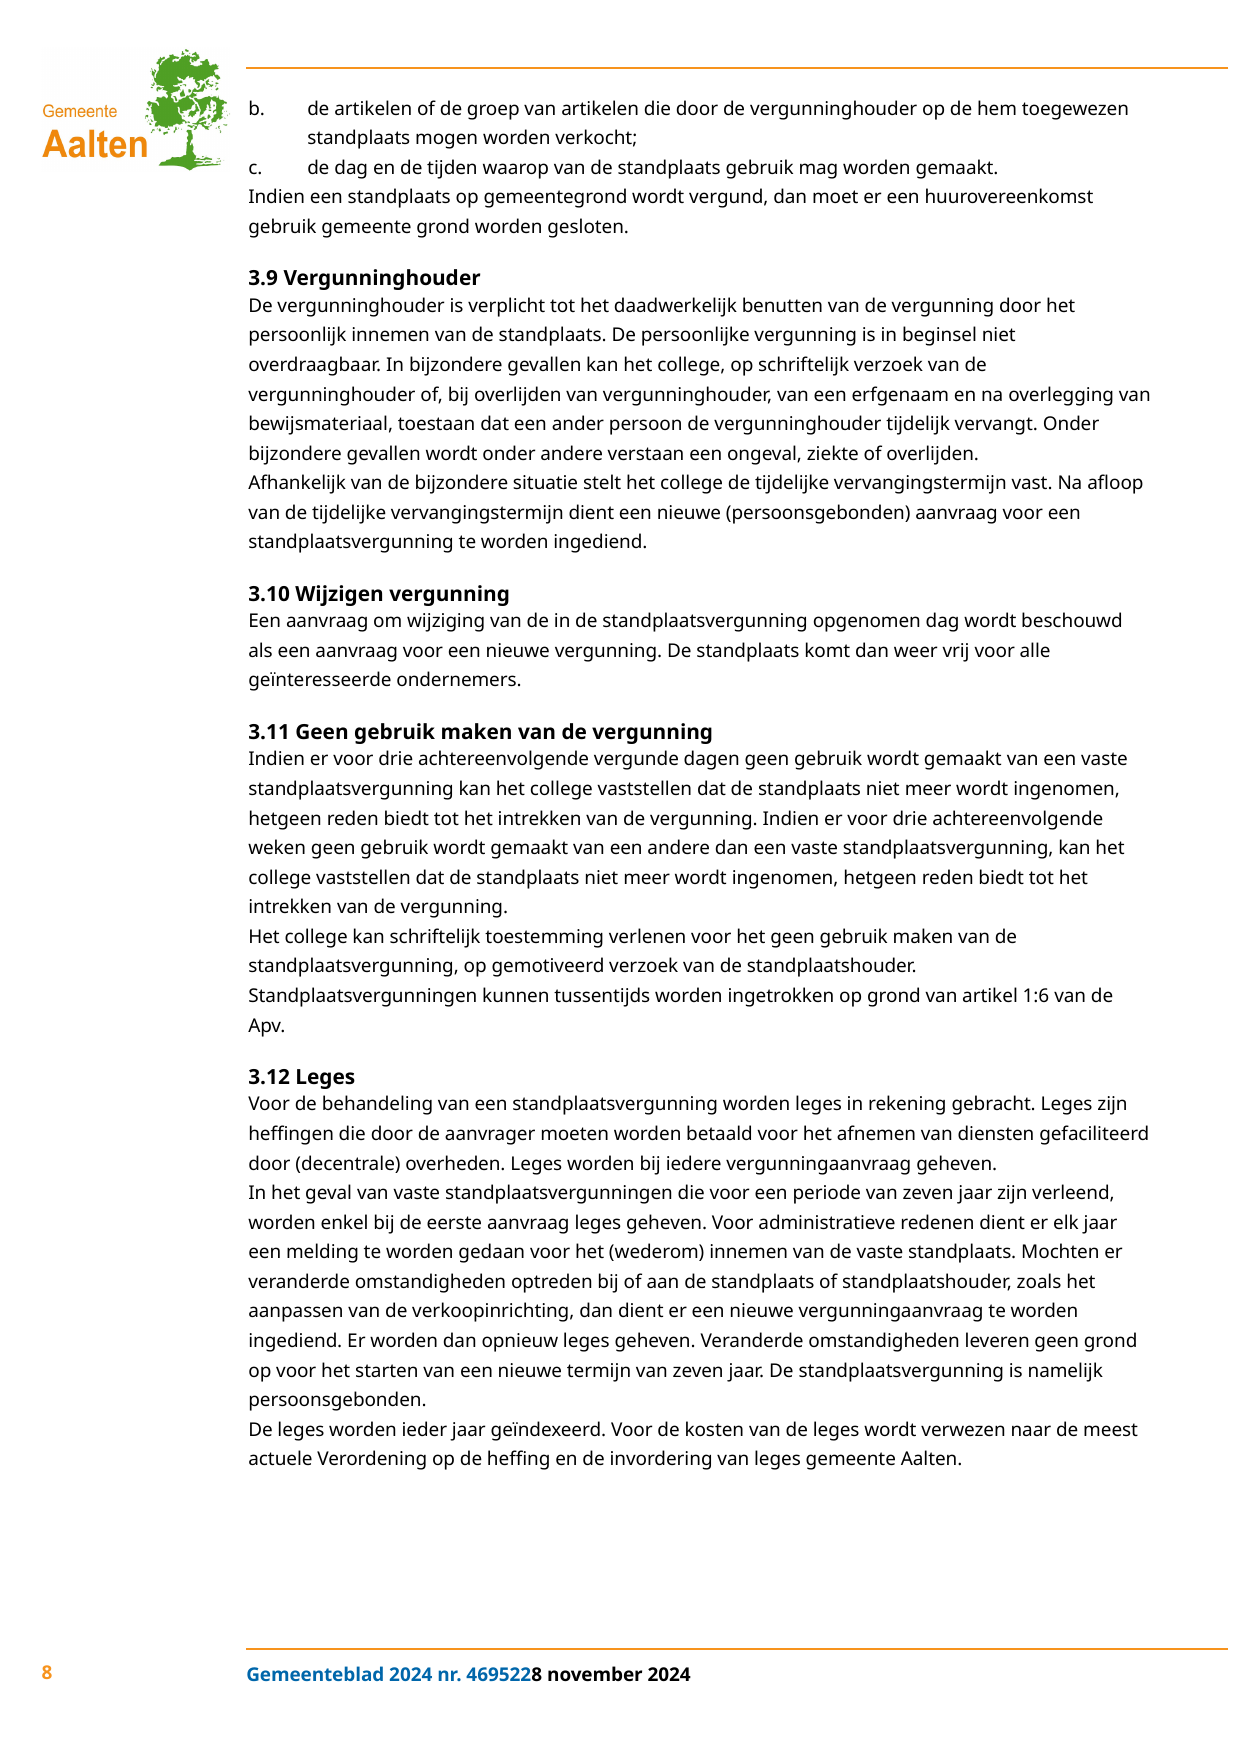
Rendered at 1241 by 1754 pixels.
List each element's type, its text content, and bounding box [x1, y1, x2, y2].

list de dag en de tijden waarop van de standplaats gebruik mag worden gemaakt. [248, 154, 1152, 180]
text 3.9 Vergunninghouder [248, 263, 1152, 292]
text Indien een standplaats op gemeentegrond wordt vergund, dan moet er een huurovereenkomst gebruik gemeente grond worden gesloten. [248, 183, 1152, 239]
text Het college kan schriftelijk toestemming verlenen voor het geen gebruik maken van de standplaatsvergunning, op gemotiveerd verzoek van de standplaatshouder. [248, 923, 1152, 978]
text In het geval van vaste standplaatsvergunningen die voor een periode van zeven jaar zijn verleend, worden enkel bij de eerste aanvraag leges geheven. Voor administratieve redenen dient er elk jaar een melding te worden gedaan voor het (wederom) innemen van de vaste standplaats. Mochten er veranderde omstandigheden optreden bij of aan de standplaats of standplaatshouder, zoals het aanpassen van de verkoopinrichting, dan dient er een nieuwe vergunningaanvraag te worden ingediend. Er worden dan opnieuw leges geheven. Veranderde omstandigheden leveren geen grond op voor het starten van een nieuwe termijn van zeven jaar. De standplaatsvergunning is namelijk persoonsgebonden. [248, 1179, 1152, 1412]
text Indien er voor drie achtereenvolgende vergunde dagen geen gebruik wordt gemaakt van een vaste standplaatsvergunning kan het college vaststellen dat de standplaats niet meer wordt ingenomen, hetgeen reden biedt tot het intrekken van de vergunning. Indien er voor drie achtereenvolgende weken geen gebruik wordt gemaakt van een andere dan een vaste standplaatsvergunning, kan het college vaststellen dat de standplaats niet meer wordt ingenomen, hetgeen reden biedt tot het intrekken van de vergunning. [248, 746, 1152, 919]
text 3.11 Geen gebruik maken van de vergunning [248, 717, 1152, 746]
text De vergunninghouder is verplicht tot het daadwerkelijk benutten van de vergunning door het persoonlijk innemen van de standplaats. De persoonlijke vergunning is in beginsel niet overdraagbaar. In bijzondere gevallen kan het college, op schriftelijk verzoek van de vergunninghouder of, bij overlijden van vergunninghouder, van een erfgenaam en na overlegging van bewijsmateriaal, toestaan dat een ander persoon de vergunninghouder tijdelijk vervangt. Onder bijzondere gevallen wordt onder andere verstaan een ongeval, ziekte of overlijden. [248, 292, 1152, 466]
list de artikelen of de groep van artikelen die door de vergunninghouder op de hem toegewezen standplaats mogen worden verkocht; [248, 95, 1152, 150]
text Een aanvraag om wijziging van de in de standplaatsvergunning opgenomen dag wordt beschouwd als een aanvraag voor een nieuwe vergunning. De standplaats komt dan weer vrij voor alle geïnteresseerde ondernemers. [248, 607, 1152, 692]
text Afhankelijk van de bijzondere situatie stelt het college de tijdelijke vervangingstermijn vast. Na afloop van de tijdelijke vervangingstermijn dient een nieuwe (persoonsgebonden) aanvraag voor een standplaatsvergunning te worden ingediend. [248, 469, 1152, 554]
picture [41, 47, 231, 172]
text Standplaatsvergunningen kunnen tussentijds worden ingetrokken op grond van artikel 1:6 van de Apv. [248, 982, 1152, 1037]
text Voor de behandeling van een standplaatsvergunning worden leges in rekening gebracht. Leges zijn heffingen die door de aanvrager moeten worden betaald voor het afnemen van diensten gefaciliteerd door (decentrale) overheden. Leges worden bij iedere vergunningaanvraag geheven. [248, 1091, 1152, 1176]
text 3.10 Wijzigen vergunning [248, 579, 1152, 607]
text 3.12 Leges [248, 1062, 1152, 1091]
text De leges worden ieder jaar geïndexeerd. Voor de kosten van de leges wordt verwezen naar de meest actuele Verordening op de heffing en de invordering van leges gemeente Aalten. [248, 1416, 1152, 1471]
